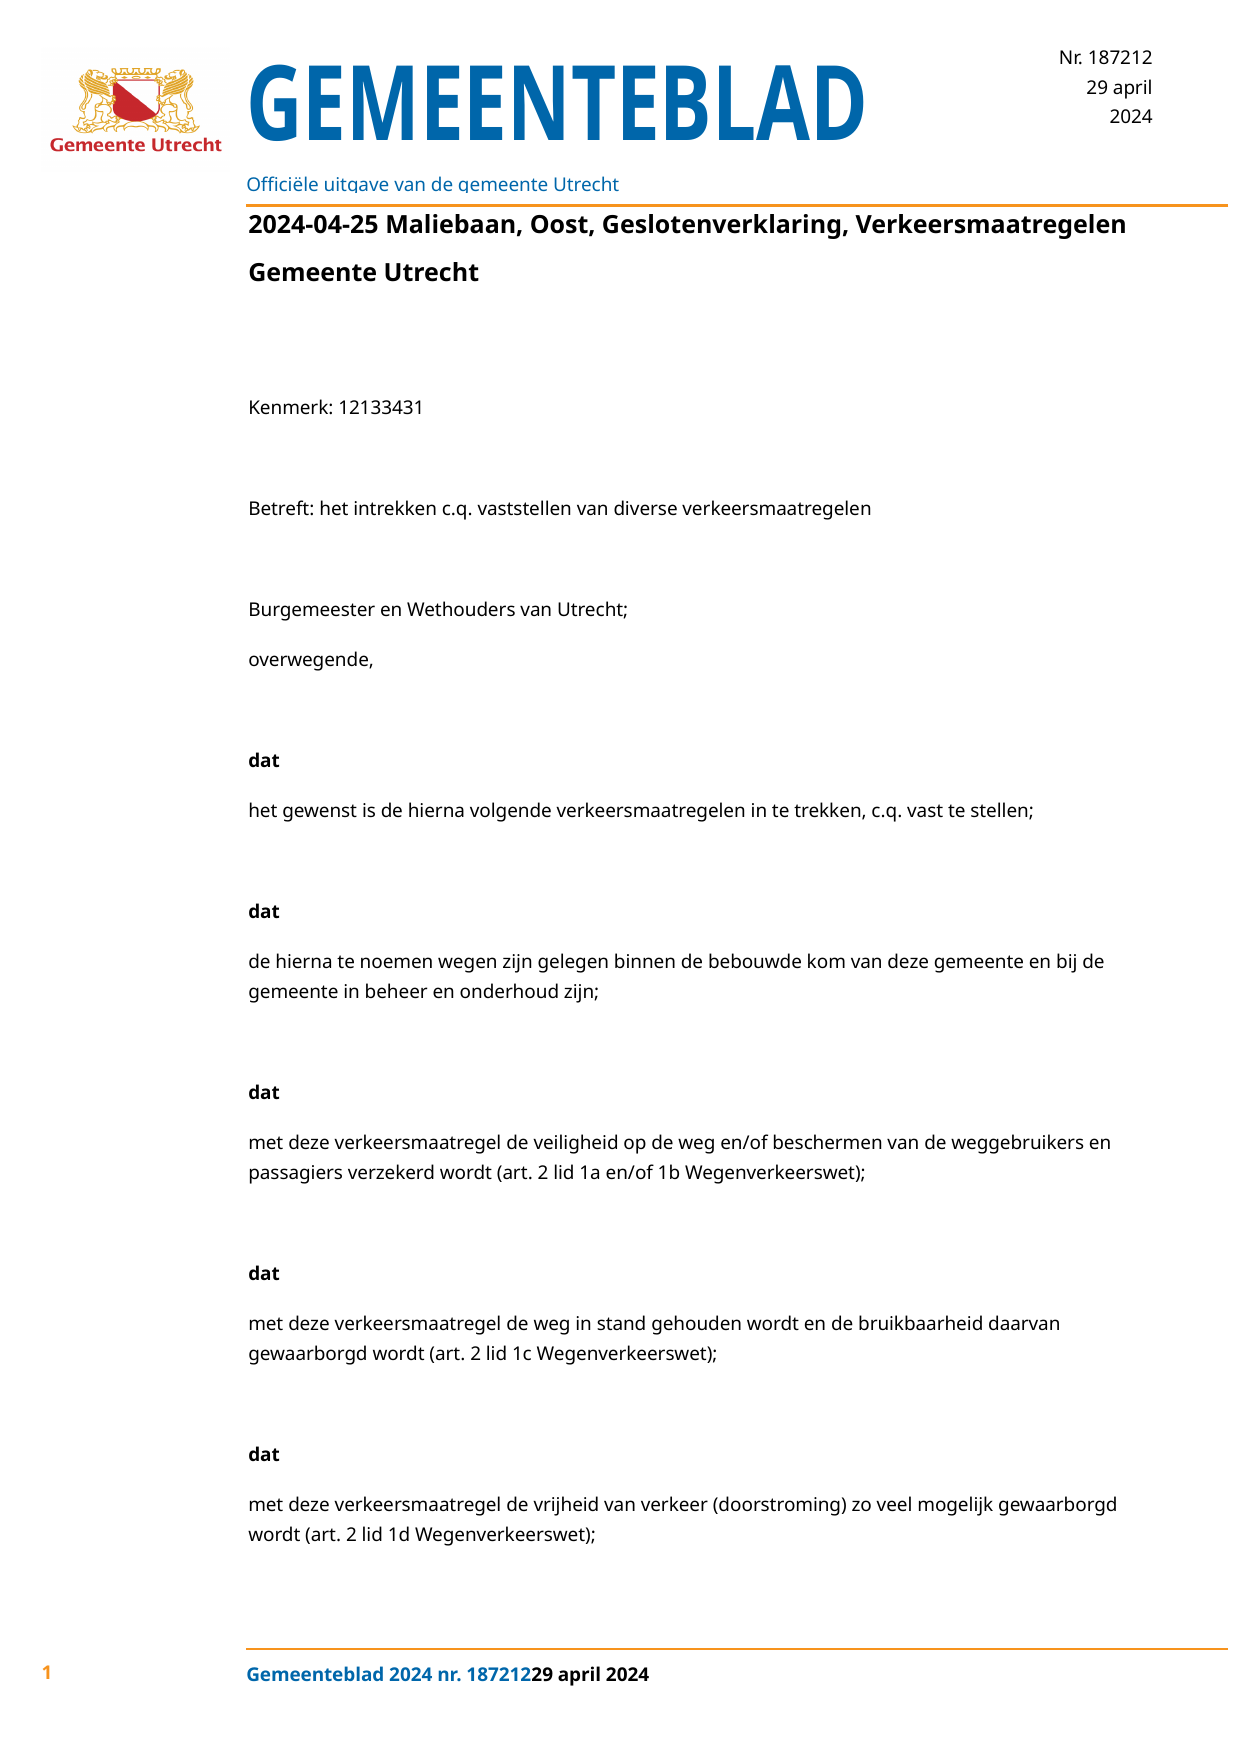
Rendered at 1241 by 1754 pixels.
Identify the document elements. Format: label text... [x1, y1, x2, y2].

text met deze verkeersmaatregel de weg in stand gehouden wordt en de bruikbaarheid daarvan gewaarborgd wordt (art. 2 lid 1c Wegenverkeerswet); [248, 1310, 1152, 1366]
text Betreft: het intrekken c.q. vaststellen van diverse verkeersmaatregelen [248, 495, 1152, 521]
text het gewenst is de hierna volgende verkeersmaatregelen in te trekken, c.q. vast te stellen; [248, 797, 1152, 823]
text dat [248, 1441, 1152, 1466]
text Burgemeester en Wethouders van Utrecht; [248, 596, 1152, 621]
text overwegende, [248, 646, 1152, 672]
text 2024-04-25 Maliebaan, Oost, Geslotenverklaring, Verkeersmaatregelen Gemeente Utrecht [248, 207, 1152, 288]
text Kenmerk: 12133431 [248, 394, 1152, 420]
text dat [248, 1079, 1152, 1105]
text dat [248, 747, 1152, 773]
picture [41, 47, 231, 172]
text met deze verkeersmaatregel de vrijheid van verkeer (doorstroming) zo veel mogelijk gewaarborgd wordt (art. 2 lid 1d Wegenverkeerswet); [248, 1491, 1152, 1546]
text de hierna te noemen wegen zijn gelegen binnen de bebouwde kom van deze gemeente en bij de gemeente in beheer en onderhoud zijn; [248, 949, 1152, 1004]
text dat [248, 1260, 1152, 1286]
text met deze verkeersmaatregel de veiligheid op de weg en/of beschermen van de weggebruikers en passagiers verzekerd wordt (art. 2 lid 1a en/of 1b Wegenverkeerswet); [248, 1129, 1152, 1185]
text dat [248, 898, 1152, 924]
